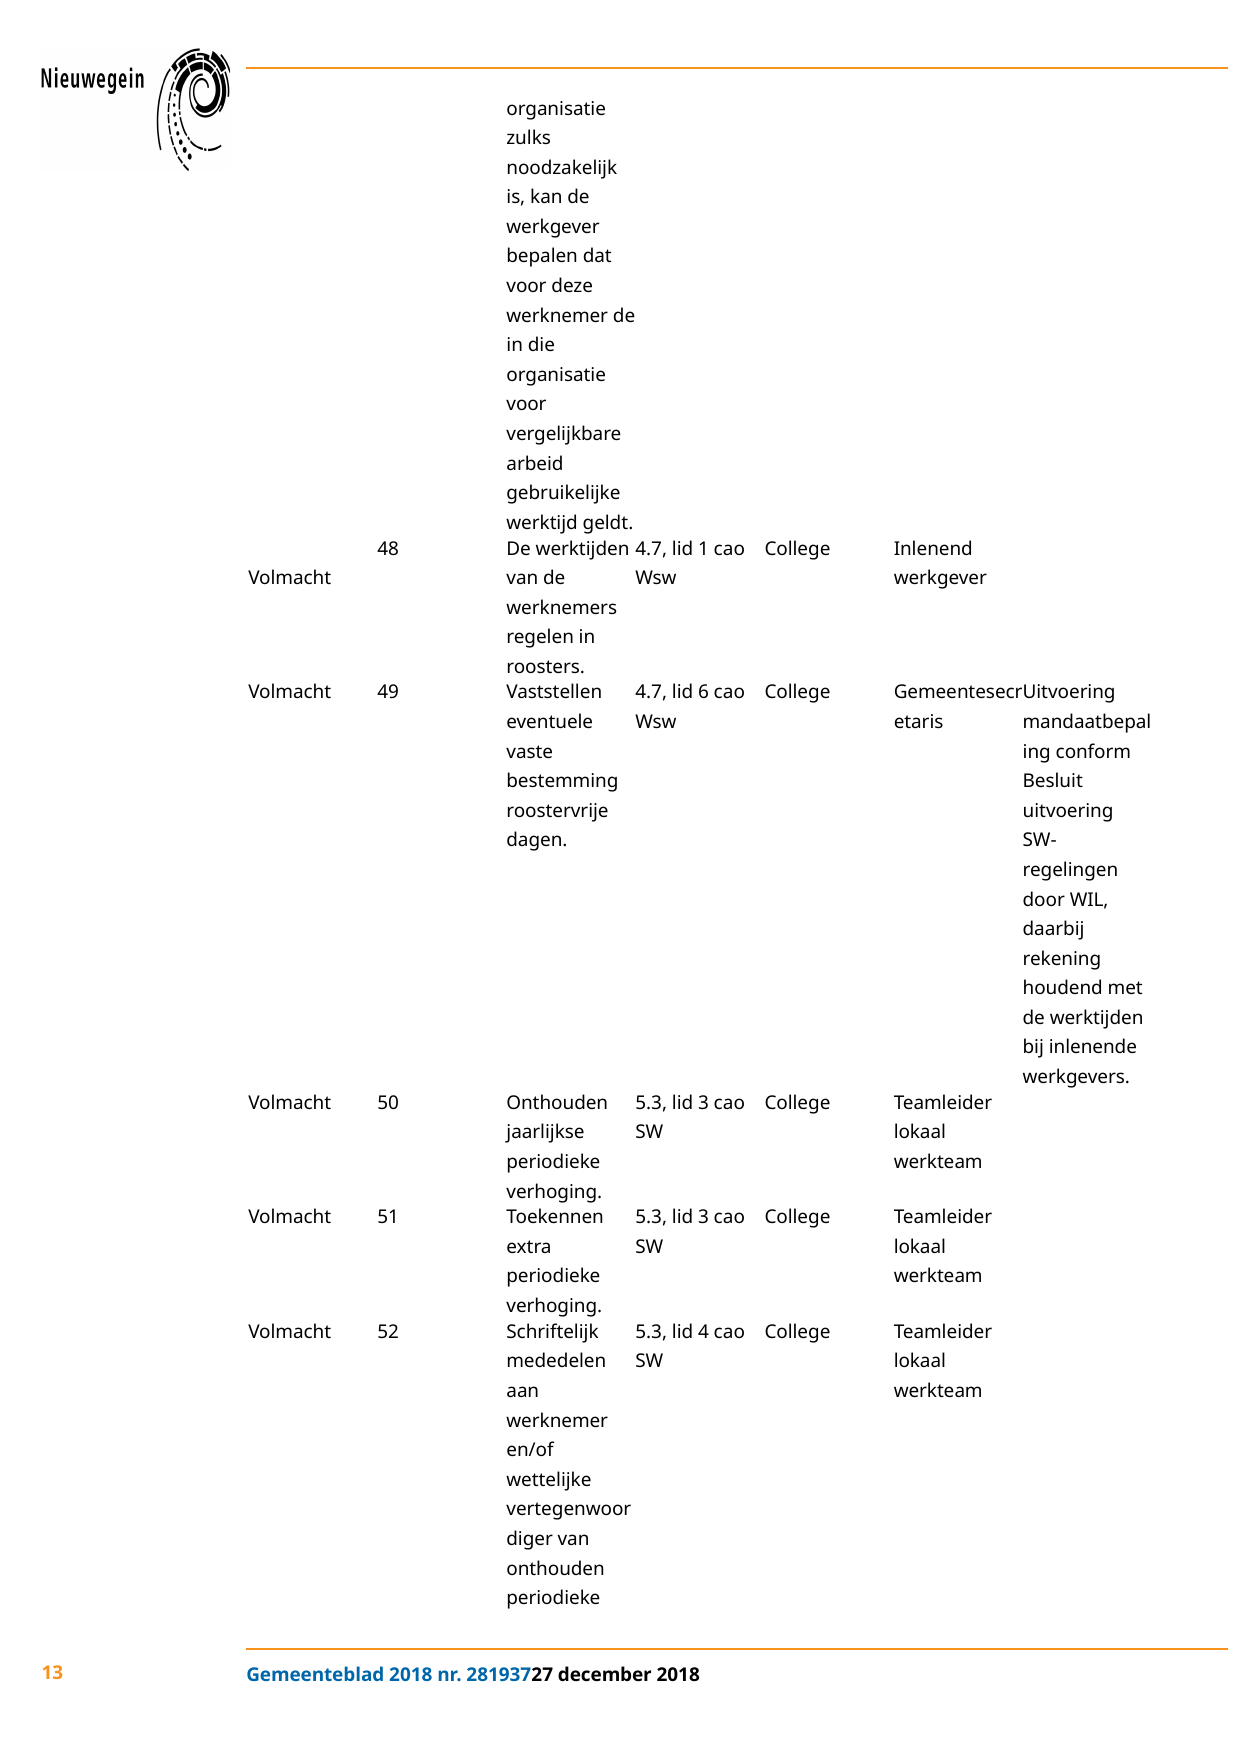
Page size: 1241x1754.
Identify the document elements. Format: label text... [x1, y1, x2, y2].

picture [41, 47, 231, 172]
table_cell 5.3, lid 3 cao SW [635, 1089, 764, 1203]
table_cell [764, 95, 893, 535]
table_cell Volmacht [248, 535, 377, 679]
table_cell Volmacht [248, 1318, 377, 1610]
table_cell organisatie zulks noodzakelijk is, kan de werkgever bepalen dat voor deze werknemer de in die organisatie voor vergelijkbare arbeid gebruikelijke werktijd geldt. [506, 95, 635, 535]
table_cell Volmacht [248, 679, 377, 1089]
table_cell [635, 95, 764, 535]
table_cell Teamleider lokaal werkteam [894, 1204, 1022, 1318]
table_cell [1023, 1318, 1152, 1610]
table_cell 5.3, lid 4 cao SW [635, 1318, 764, 1610]
table_cell 49 [377, 679, 506, 1089]
table_cell [377, 95, 506, 535]
table_cell Gemeentesecretaris [894, 679, 1022, 1089]
table_cell Inlenend werkgever [894, 535, 1022, 679]
table_cell College [764, 1318, 893, 1610]
table_cell 48 [377, 535, 506, 679]
table_cell [1023, 1089, 1152, 1203]
table_cell College [764, 679, 893, 1089]
table_cell [248, 95, 377, 535]
table_cell [894, 95, 1022, 535]
table_cell Volmacht [248, 1089, 377, 1203]
table_cell Teamleider lokaal werkteam [894, 1318, 1022, 1610]
table_cell Toekennen extra periodieke verhoging. [506, 1204, 635, 1318]
table_cell [1023, 535, 1152, 679]
table_cell Schriftelijk mededelen aan werknemer en/of wettelijke vertegenwoordiger van onthouden periodieke [506, 1318, 635, 1610]
table_cell 4.7, lid 6 cao Wsw [635, 679, 764, 1089]
table_cell College [764, 535, 893, 679]
table_cell [1023, 1204, 1152, 1318]
table_cell 4.7, lid 1 cao Wsw [635, 535, 764, 679]
table_cell Vaststellen eventuele vaste bestemming roostervrije dagen. [506, 679, 635, 1089]
table_cell 50 [377, 1089, 506, 1203]
table_cell College [764, 1204, 893, 1318]
table_cell 51 [377, 1204, 506, 1318]
table_cell Onthouden jaarlijkse periodieke verhoging. [506, 1089, 635, 1203]
table_cell 5.3, lid 3 cao SW [635, 1204, 764, 1318]
table_cell De werktijden van de werknemers regelen in roosters. [506, 535, 635, 679]
table_cell College [764, 1089, 893, 1203]
table_cell Teamleider lokaal werkteam [894, 1089, 1022, 1203]
table_cell Uitvoering mandaatbepaling conform Besluit uitvoering SW-regelingen door WIL, daarbij rekening houdend met de werktijden bij inlenende werkgevers. [1023, 679, 1152, 1089]
table_cell 52 [377, 1318, 506, 1610]
table_cell Volmacht [248, 1204, 377, 1318]
table_cell [1023, 95, 1152, 535]
